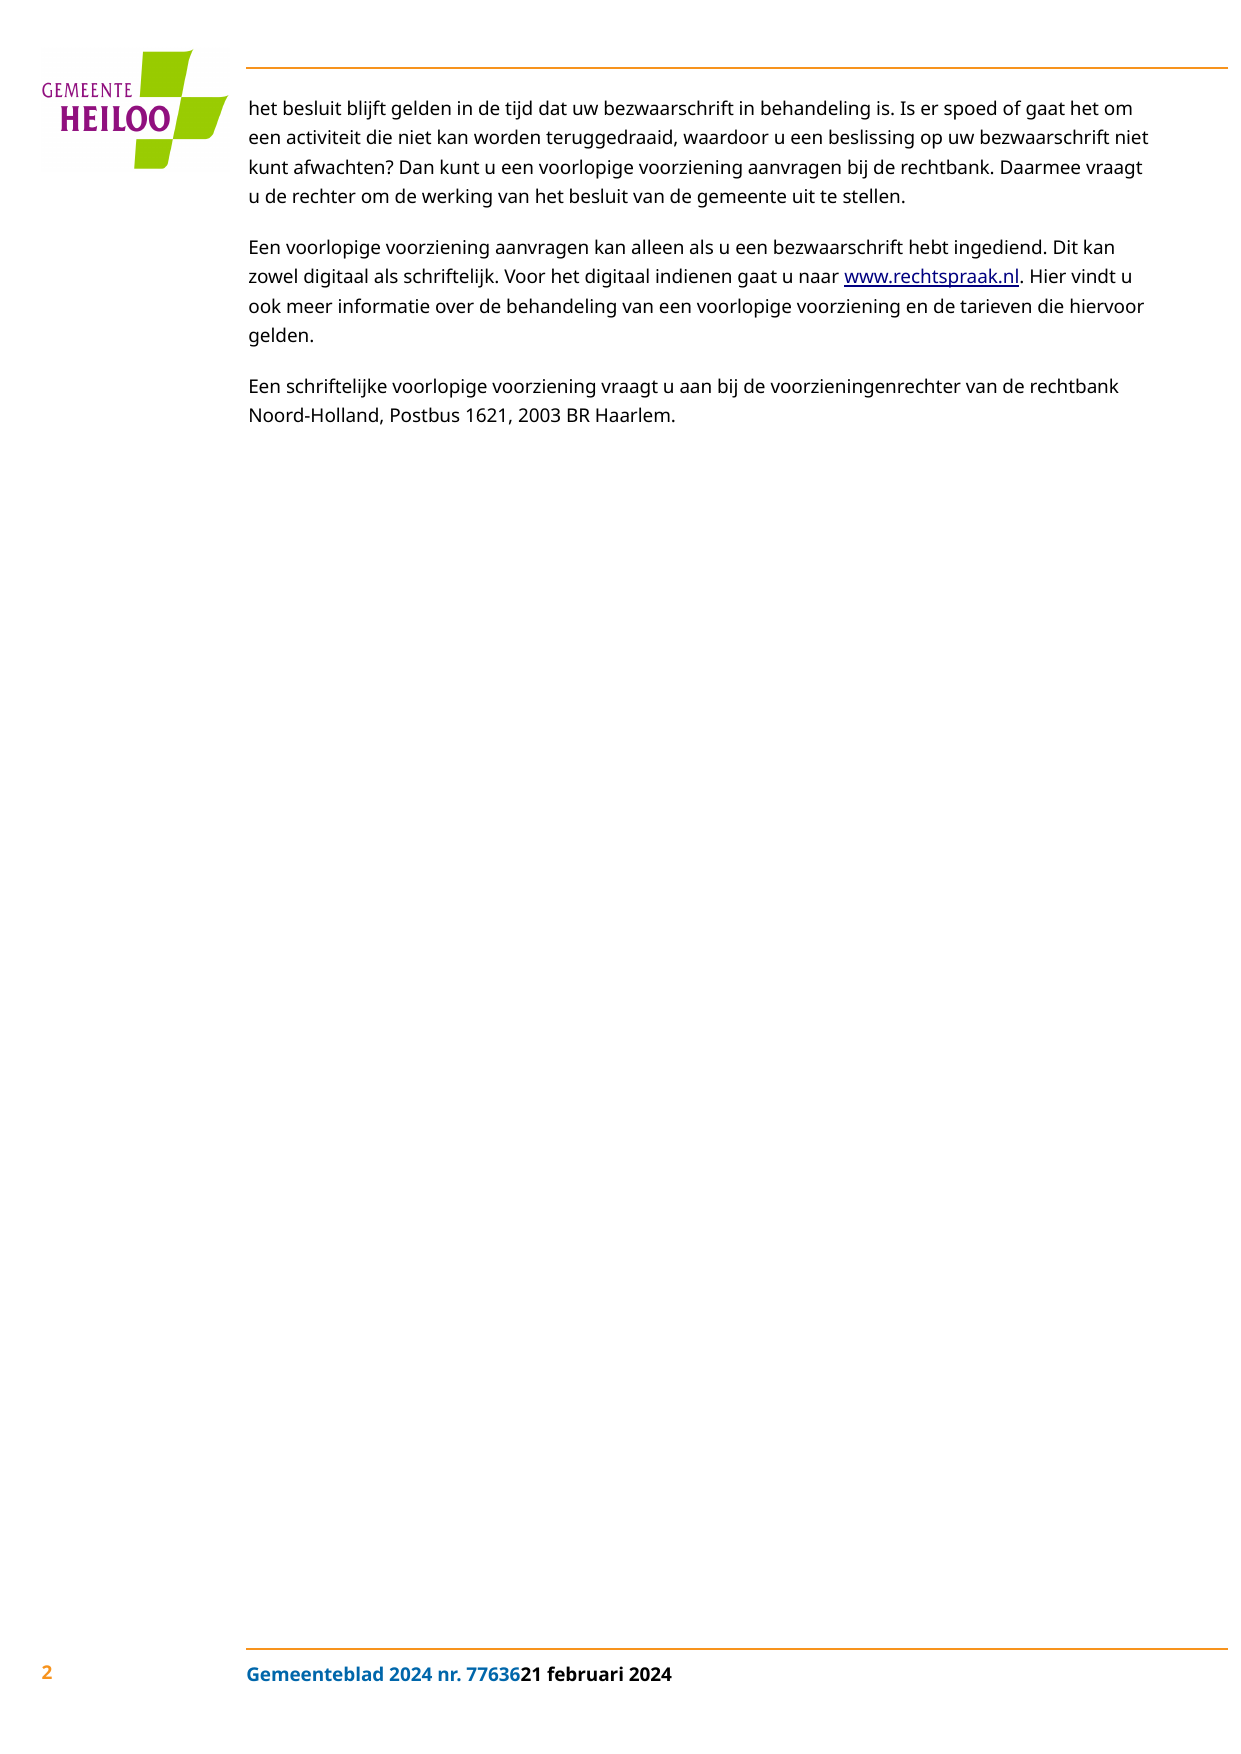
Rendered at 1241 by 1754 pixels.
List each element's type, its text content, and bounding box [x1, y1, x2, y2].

text het besluit blijft gelden in de tijd dat uw bezwaarschrift in behandeling is. Is er spoed of gaat het om een activiteit die niet kan worden teruggedraaid, waardoor u een beslissing op uw bezwaarschrift niet kunt afwachten? Dan kunt u een voorlopige voorziening aanvragen bij de rechtbank. Daarmee vraagt u de rechter om de werking van het besluit van de gemeente uit te stellen. [248, 95, 1152, 209]
picture [41, 47, 231, 172]
text Een schriftelijke voorlopige voorziening vraagt u aan bij de voorzieningenrechter van de rechtbank Noord-Holland, Postbus 1621, 2003 BR Haarlem. [248, 373, 1152, 428]
text Een voorlopige voorziening aanvragen kan alleen als u een bezwaarschrift hebt ingediend. Dit kan zowel digitaal als schriftelijk. Voor het digitaal indienen gaat u naar www.rechtspraak.nl. Hier vindt u ook meer informatie over de behandeling van een voorlopige voorziening en de tarieven die hiervoor gelden. [248, 234, 1152, 348]
